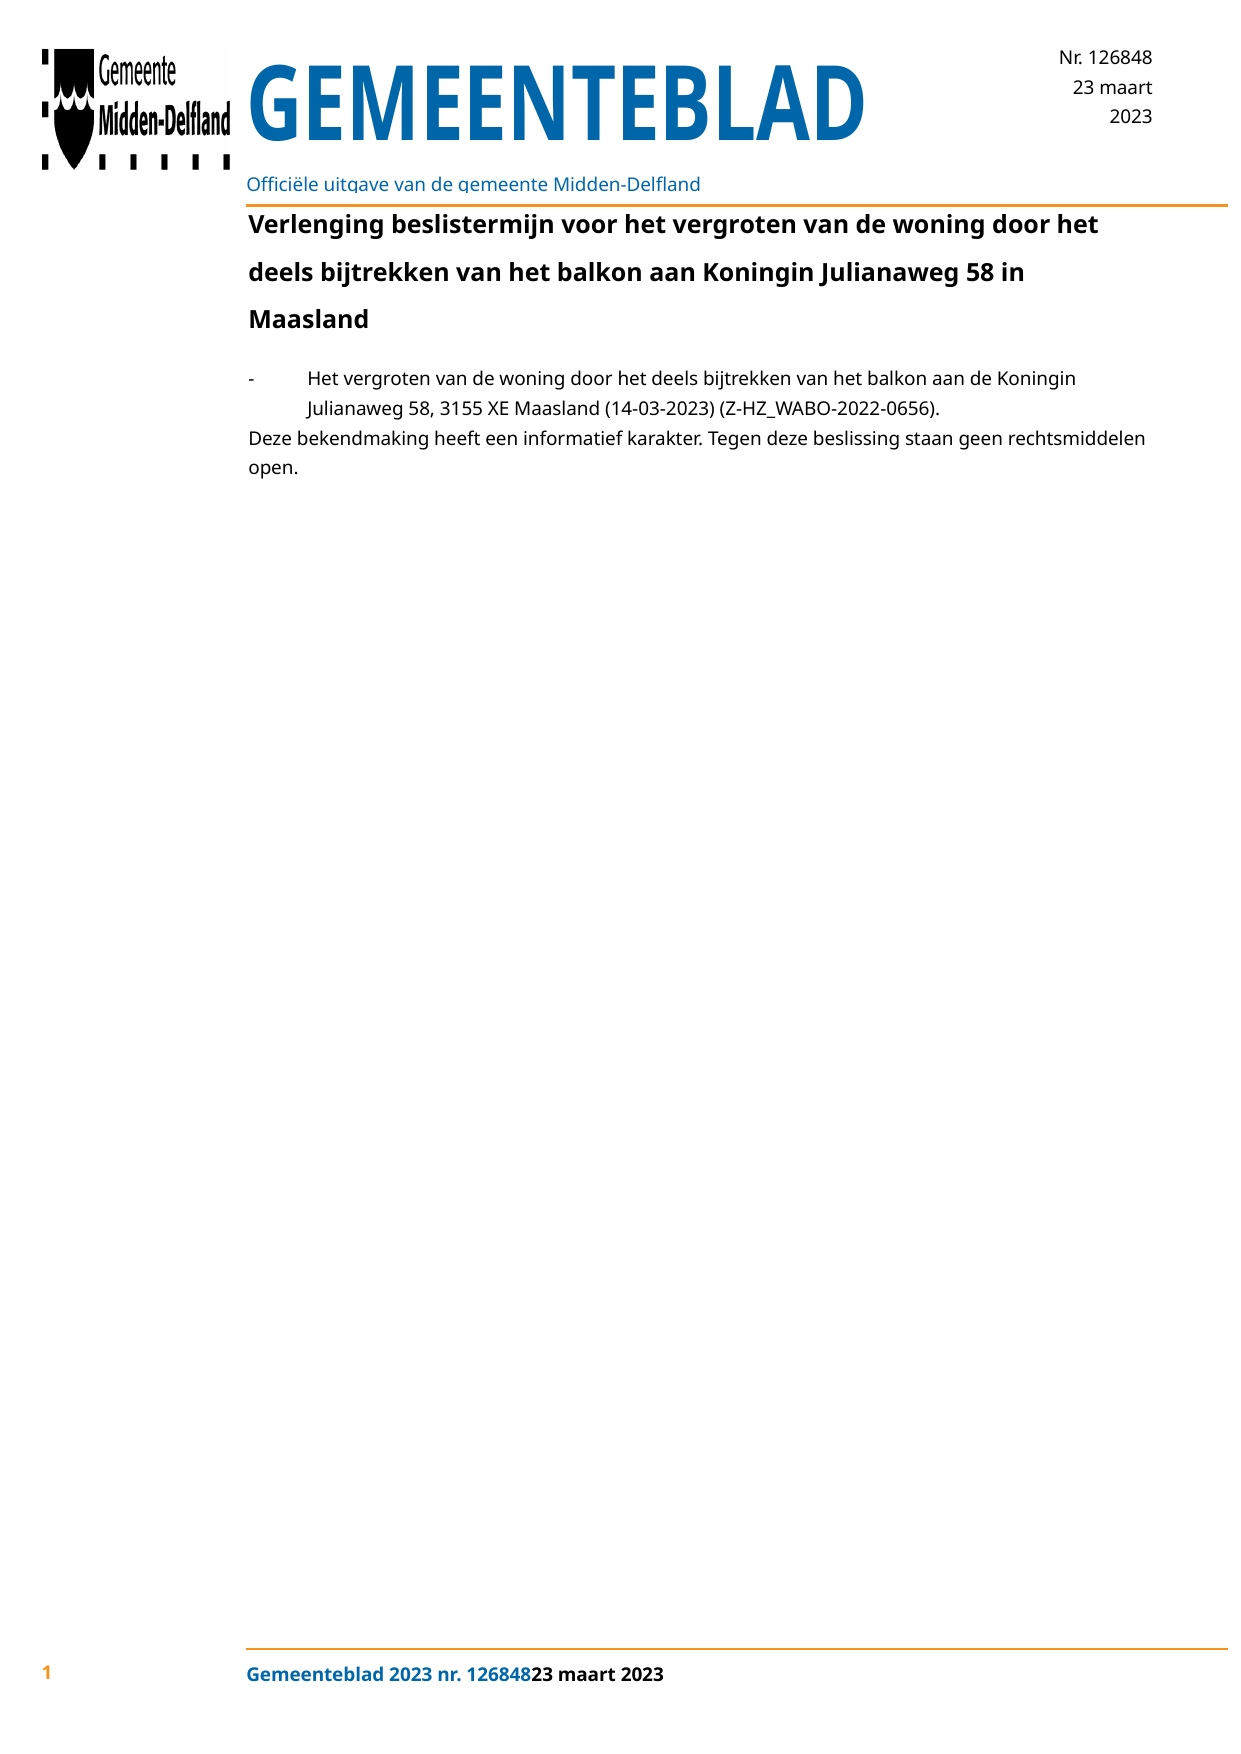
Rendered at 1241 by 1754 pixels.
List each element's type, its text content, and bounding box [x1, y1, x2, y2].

picture [41, 47, 231, 172]
text Verlenging beslistermijn voor het vergroten van de woning door het deels bijtrekken van het balkon aan Koningin Julianaweg 58 in Maasland [248, 207, 1152, 336]
text Deze bekendmaking heeft een informatief karakter. Tegen deze beslissing staan geen rechtsmiddelen open. [248, 425, 1152, 480]
list Het vergroten van de woning door het deels bijtrekken van het balkon aan de Koningin Julianaweg 58, 3155 XE Maasland (14-03-2023) (Z-HZ_WABO-2022-0656). [248, 366, 1152, 421]
